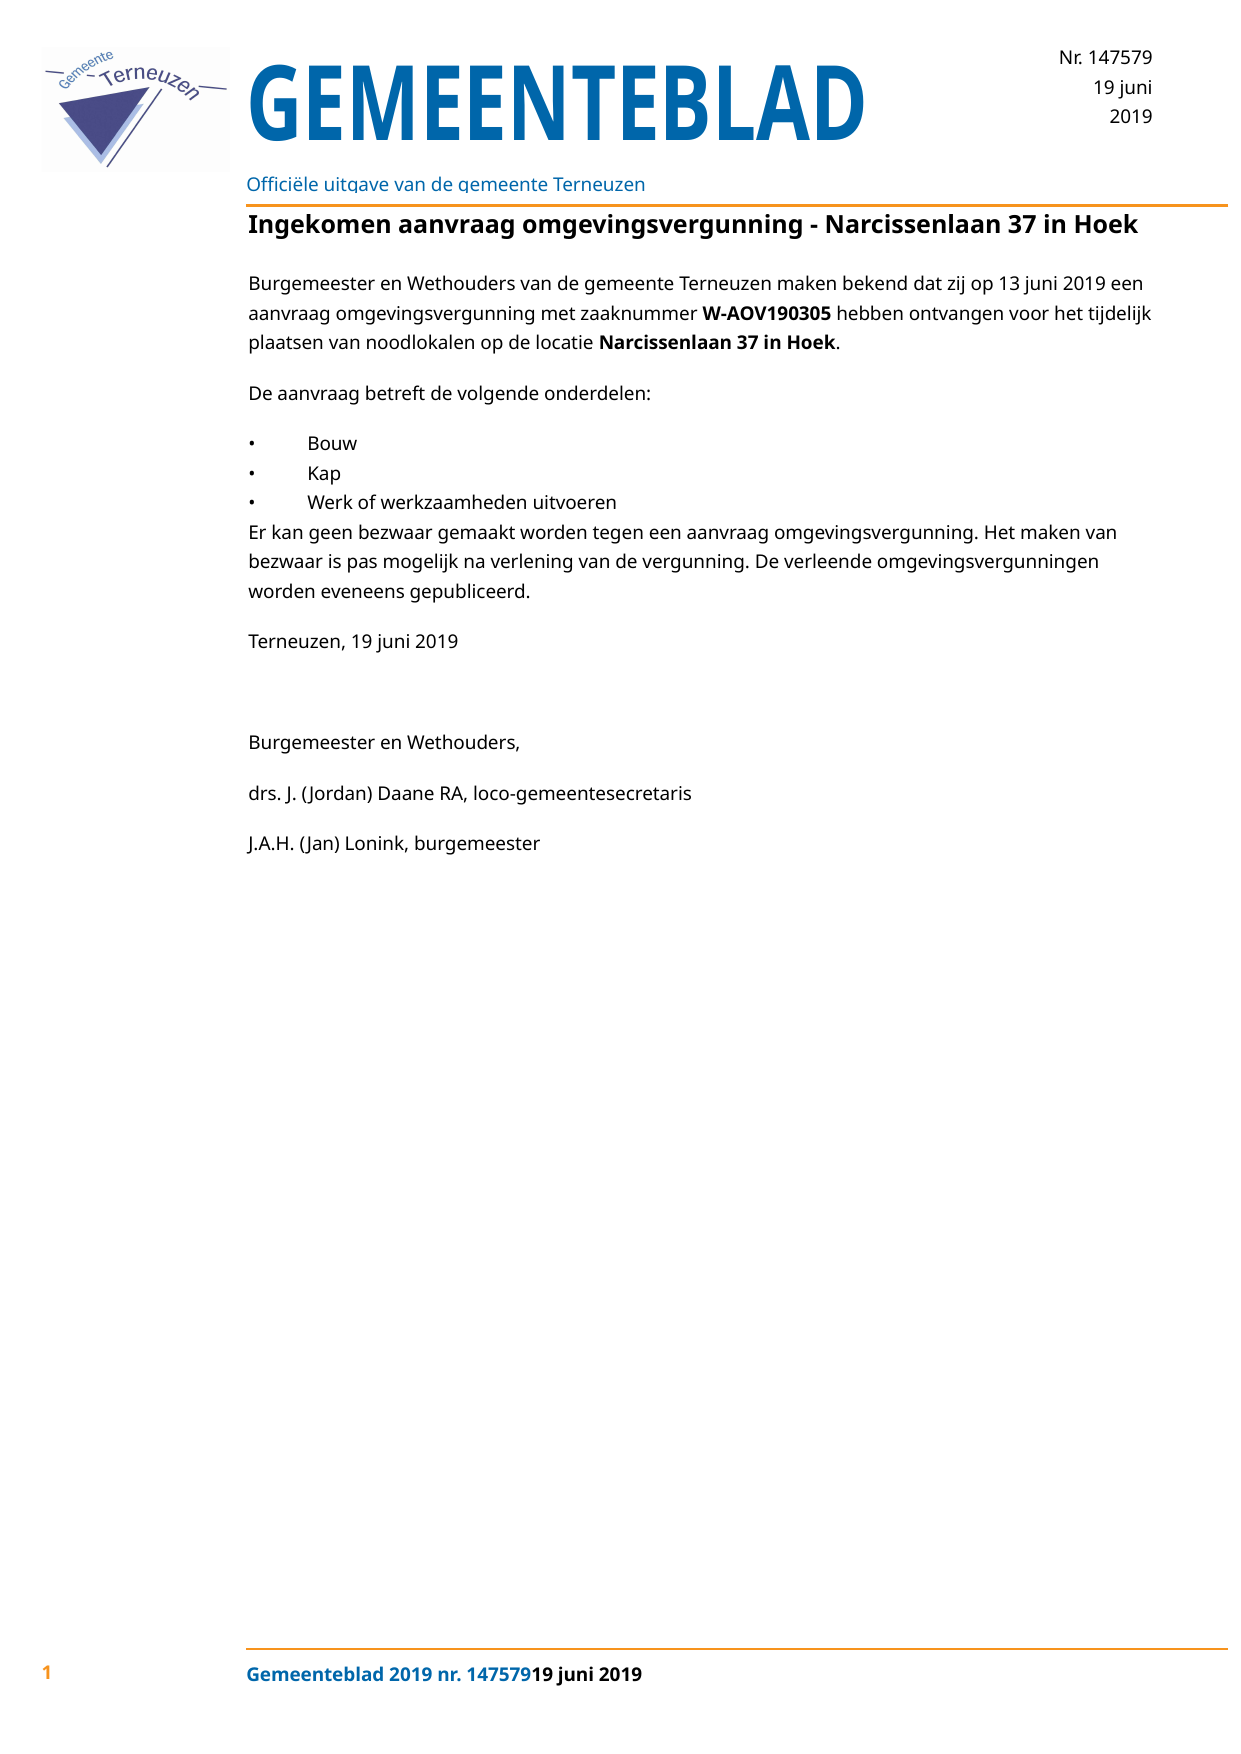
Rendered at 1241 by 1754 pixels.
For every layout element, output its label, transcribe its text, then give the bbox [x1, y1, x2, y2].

text Ingekomen aanvraag omgevingsvergunning - Narcissenlaan 37 in Hoek [248, 207, 1152, 241]
list Werk of werkzaamheden uitvoeren [248, 489, 1152, 515]
text Burgemeester en Wethouders, [248, 729, 1152, 755]
picture [41, 47, 231, 172]
text Burgemeester en Wethouders van de gemeente Terneuzen maken bekend dat zij op 13 juni 2019 een aanvraag omgevingsvergunning met zaaknummer W-AOV190305 hebben ontvangen voor het tijdelijk plaatsen van noodlokalen op de locatie Narcissenlaan 37 in Hoek. [248, 270, 1152, 355]
text Er kan geen bezwaar gemaakt worden tegen een aanvraag omgevingsvergunning. Het maken van bezwaar is pas mogelijk na verlening van de vergunning. De verleende omgevingsvergunningen worden eveneens gepubliceerd. [248, 519, 1152, 604]
text De aanvraag betreft de volgende onderdelen: [248, 380, 1152, 406]
text J.A.H. (Jan) Lonink, burgemeester [248, 830, 1152, 856]
text Terneuzen, 19 juni 2019 [248, 629, 1152, 654]
list Bouw [248, 430, 1152, 456]
list Kap [248, 460, 1152, 486]
text drs. J. (Jordan) Daane RA, loco-gemeentesecretaris [248, 780, 1152, 806]
